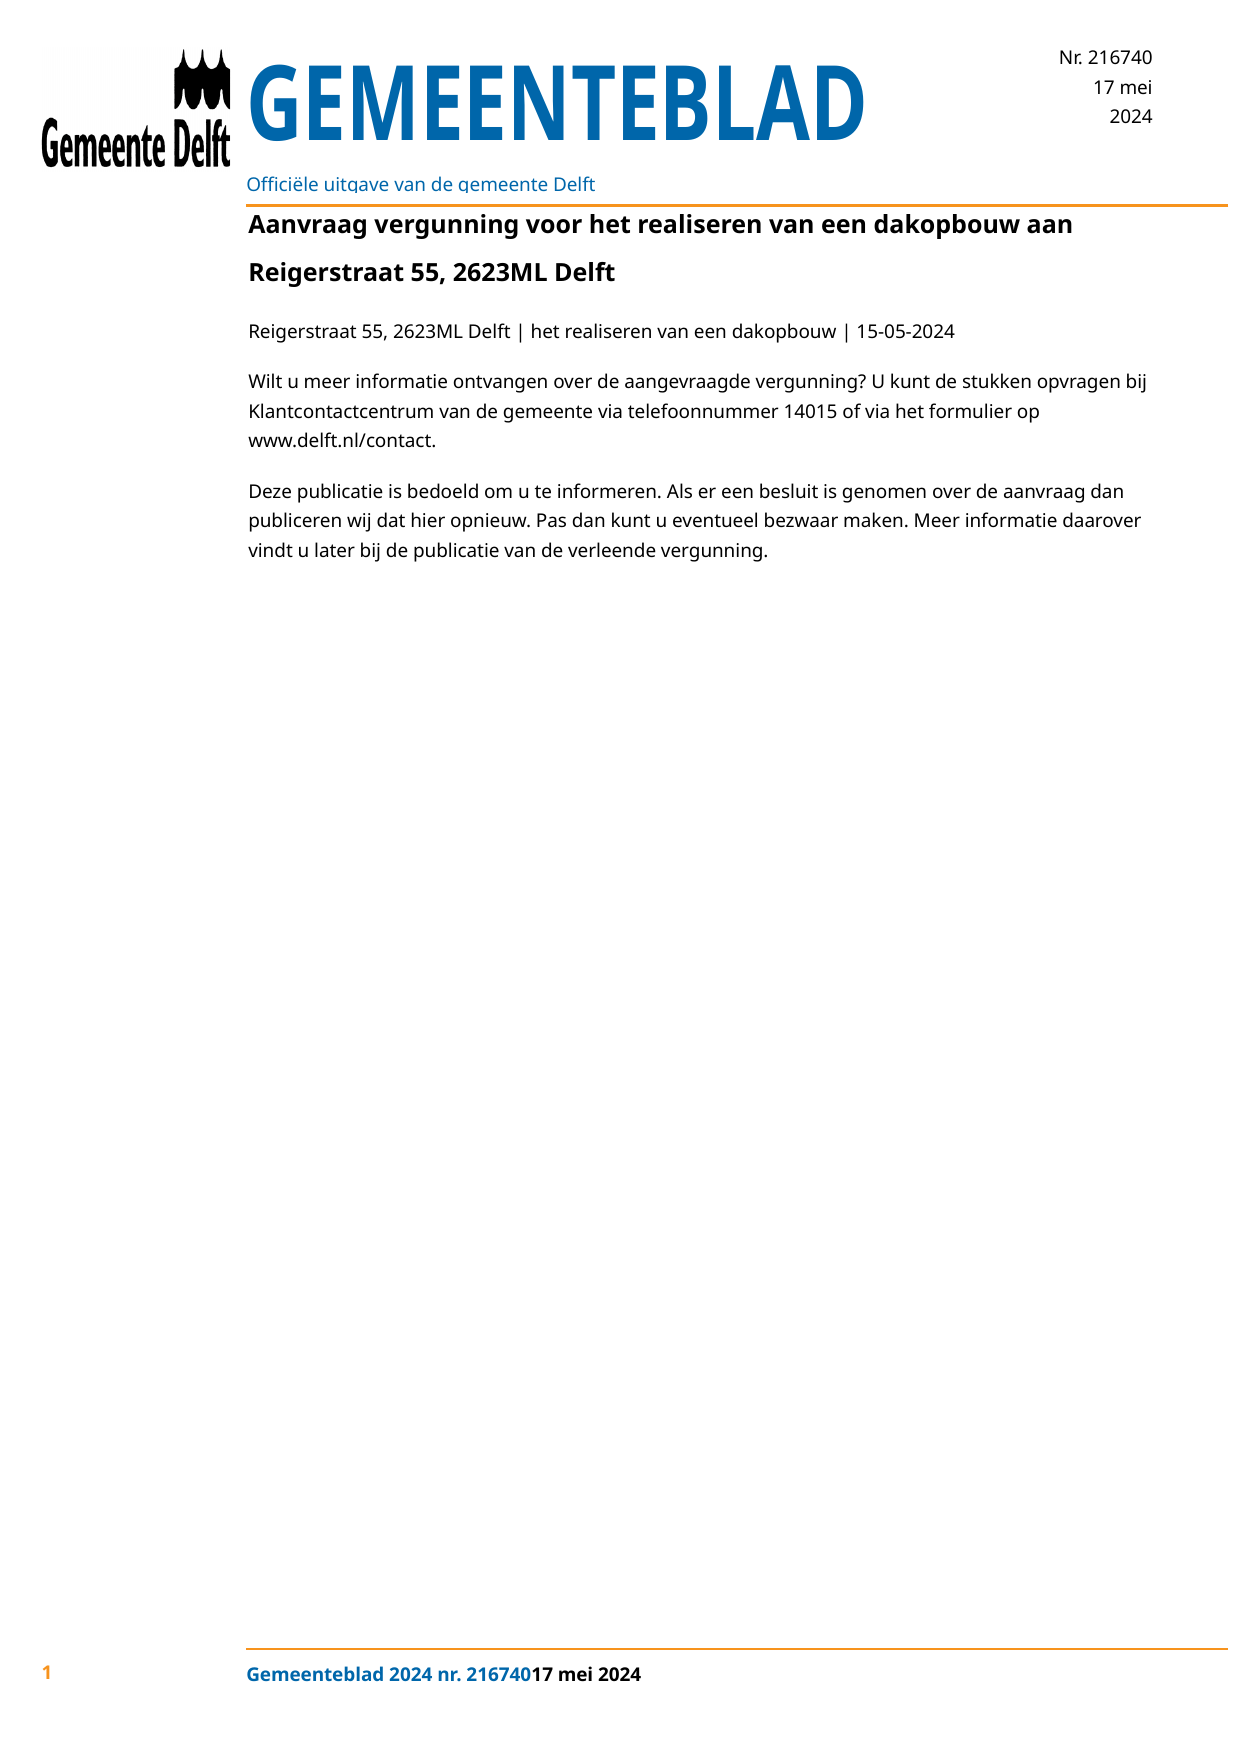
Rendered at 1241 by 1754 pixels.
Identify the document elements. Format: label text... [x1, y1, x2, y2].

text Reigerstraat 55, 2623ML Delft | het realiseren van een dakopbouw | 15-05-2024 [248, 318, 1152, 344]
text Aanvraag vergunning voor het realiseren van een dakopbouw aan Reigerstraat 55, 2623ML Delft [248, 207, 1152, 288]
text Deze publicatie is bedoeld om u te informeren. Als er een besluit is genomen over de aanvraag dan publiceren wij dat hier opnieuw. Pas dan kunt u eventueel bezwaar maken. Meer informatie daarover vindt u later bij de publicatie van de verleende vergunning. [248, 478, 1152, 563]
picture [41, 47, 231, 172]
text Wilt u meer informatie ontvangen over de aangevraagde vergunning? U kunt de stukken opvragen bij Klantcontactcentrum van de gemeente via telefoonnummer 14015 of via het formulier op www.delft.nl/contact. [248, 368, 1152, 453]
